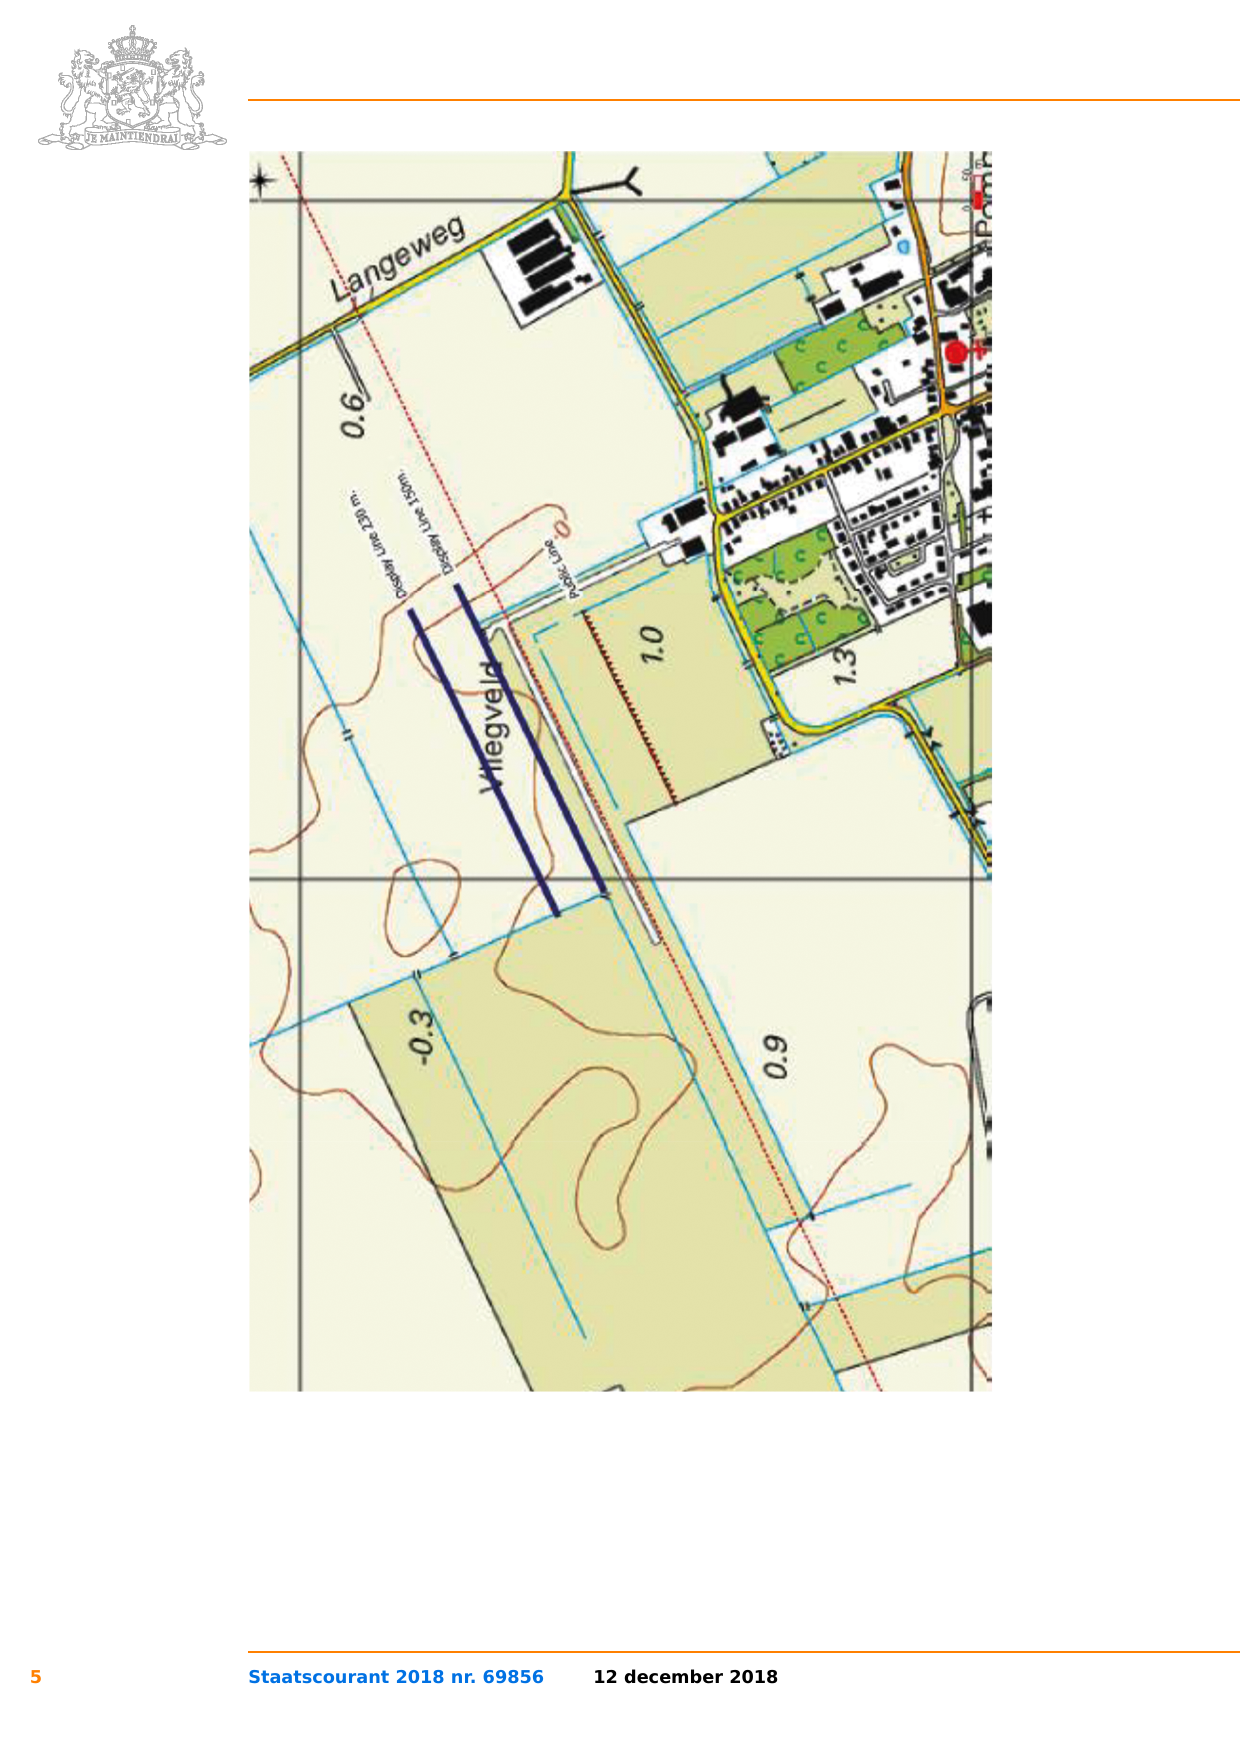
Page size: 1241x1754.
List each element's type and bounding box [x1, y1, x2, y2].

picture [38, 25, 227, 150]
picture [248, 151, 993, 1392]
